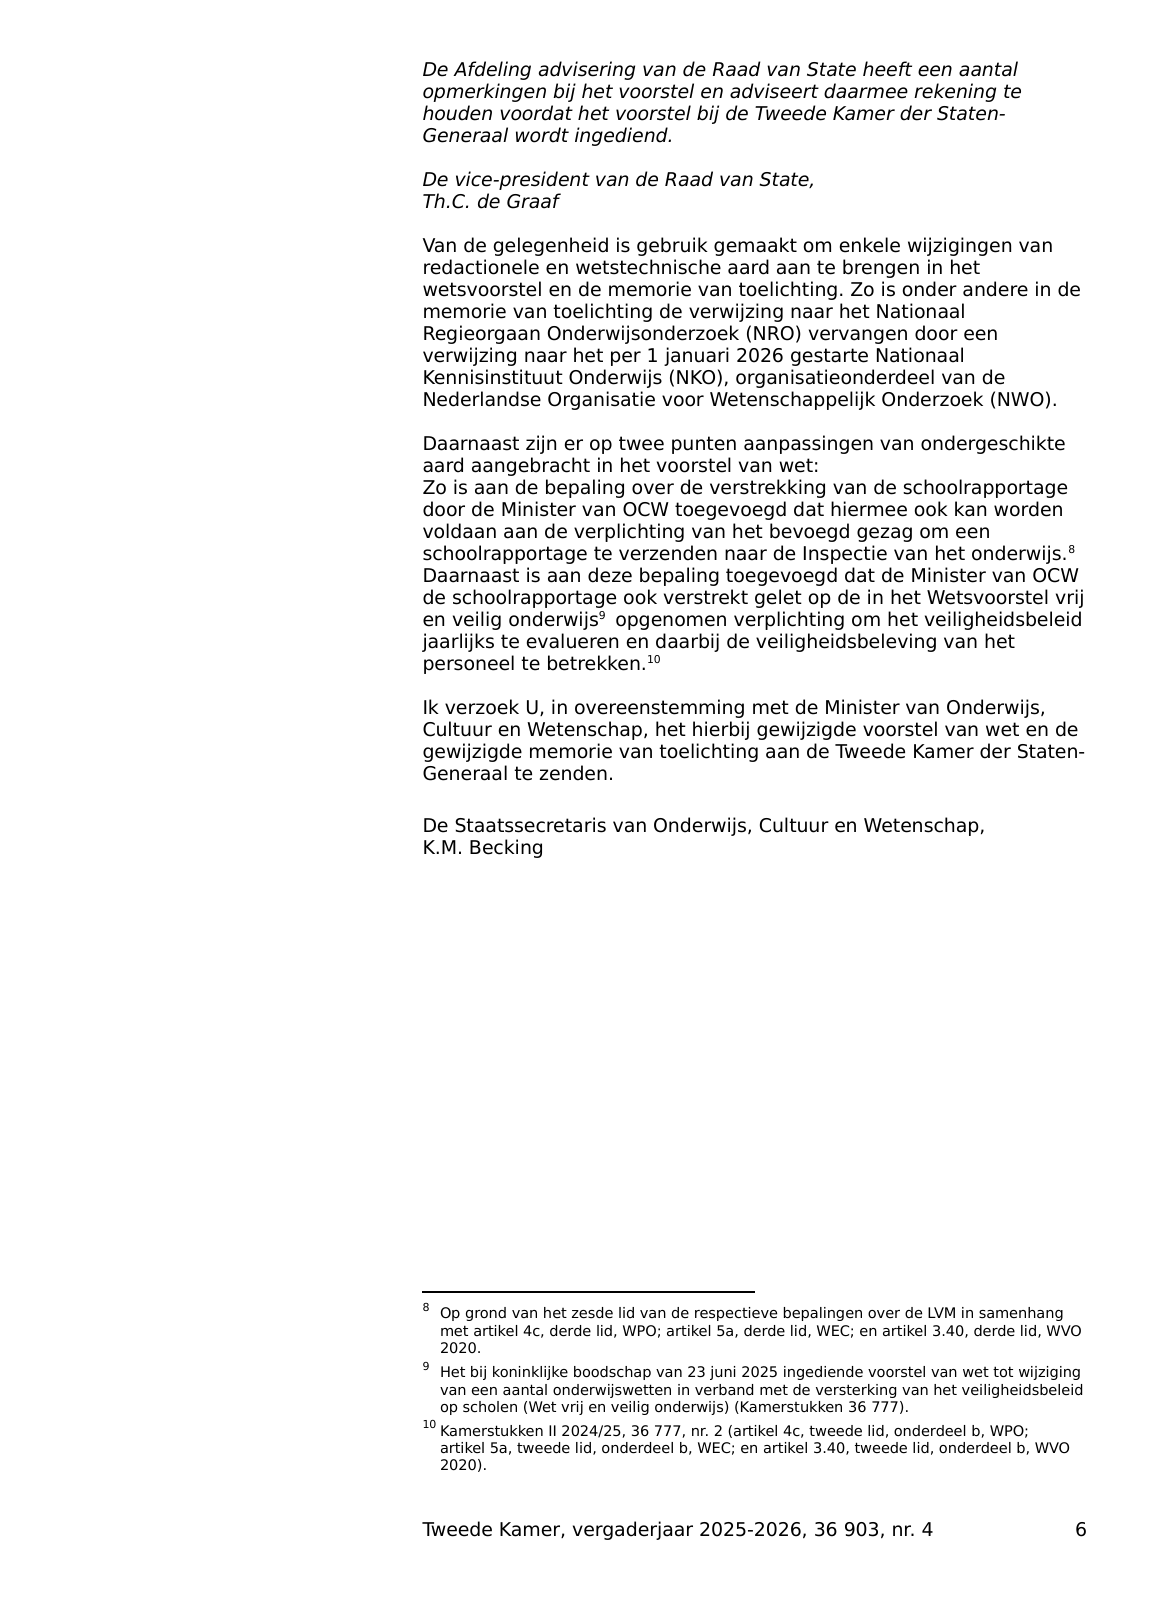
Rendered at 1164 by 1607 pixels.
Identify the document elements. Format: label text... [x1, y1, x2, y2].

text Zo is aan de bepaling over de verstrekking van de schoolrapportage door de Minister van OCW toegevoegd dat hiermee ook kan worden voldaan aan de verplichting van het bevoegd gezag om een schoolrapportage te verzenden naar de Inspectie van het onderwijs. Daarnaast is aan deze bepaling toegevoegd dat de Minister van OCW de schoolrapportage ook verstrekt gelet op de in het Wetsvoorstel vrij en veilig onderwijs opgenomen verplichting om het veiligheidsbeleid jaarlijks te evalueren en daarbij de veiligheidsbeleving van het personeel te betrekken. [422, 477, 1087, 675]
text De vice-president van de Raad van State, [422, 169, 1087, 191]
text Th.C. de Graaf [422, 191, 1087, 213]
text De Afdeling advisering van de Raad van State heeft een aantal opmerkingen bij het voorstel en adviseert daarmee rekening te houden voordat het voorstel bij de Tweede Kamer der Staten-Generaal wordt ingediend. [422, 59, 1087, 147]
text Van de gelegenheid is gebruik gemaakt om enkele wijzigingen van redactionele en wetstechnische aard aan te brengen in het wetsvoorstel en de memorie van toelichting. Zo is onder andere in de memorie van toelichting de verwijzing naar het Nationaal Regieorgaan Onderwijsonderzoek (NRO) vervangen door een verwijzing naar het per 1 januari 2026 gestarte Nationaal Kennisinstituut Onderwijs (NKO), organisatieonderdeel van de Nederlandse Organisatie voor Wetenschappelijk Onderzoek (NWO). [422, 235, 1087, 411]
text Het bij koninklijke boodschap van 23 juni 2025 ingediende voorstel van wet tot wijziging van een aantal onderwijswetten in verband met de versterking van het veiligheidsbeleid op scholen (Wet vrij en veilig onderwijs) (Kamerstukken 36 777). [422, 1360, 1087, 1416]
text Kamerstukken II 2024/25, 36 777, nr. 2 (artikel 4c, tweede lid, onderdeel b, WPO; artikel 5a, tweede lid, onderdeel b, WEC; en artikel 3.40, tweede lid, onderdeel b, WVO 2020). [422, 1418, 1087, 1474]
text Op grond van het zesde lid van de respectieve bepalingen over de LVM in samenhang met artikel 4c, derde lid, WPO; artikel 5a, derde lid, WEC; en artikel 3.40, derde lid, WVO 2020. [422, 1301, 1087, 1357]
text Daarnaast zijn er op twee punten aanpassingen van ondergeschikte aard aangebracht in het voorstel van wet: [422, 433, 1087, 477]
text Ik verzoek U, in overeenstemming met de Minister van Onderwijs, Cultuur en Wetenschap, het hierbij gewijzigde voorstel van wet en de gewijzigde memorie van toelichting aan de Tweede Kamer der Staten-Generaal te zenden. [422, 697, 1087, 785]
text De Staatssecretaris van Onderwijs, Cultuur en Wetenschap, K.M. Becking [422, 815, 1087, 859]
